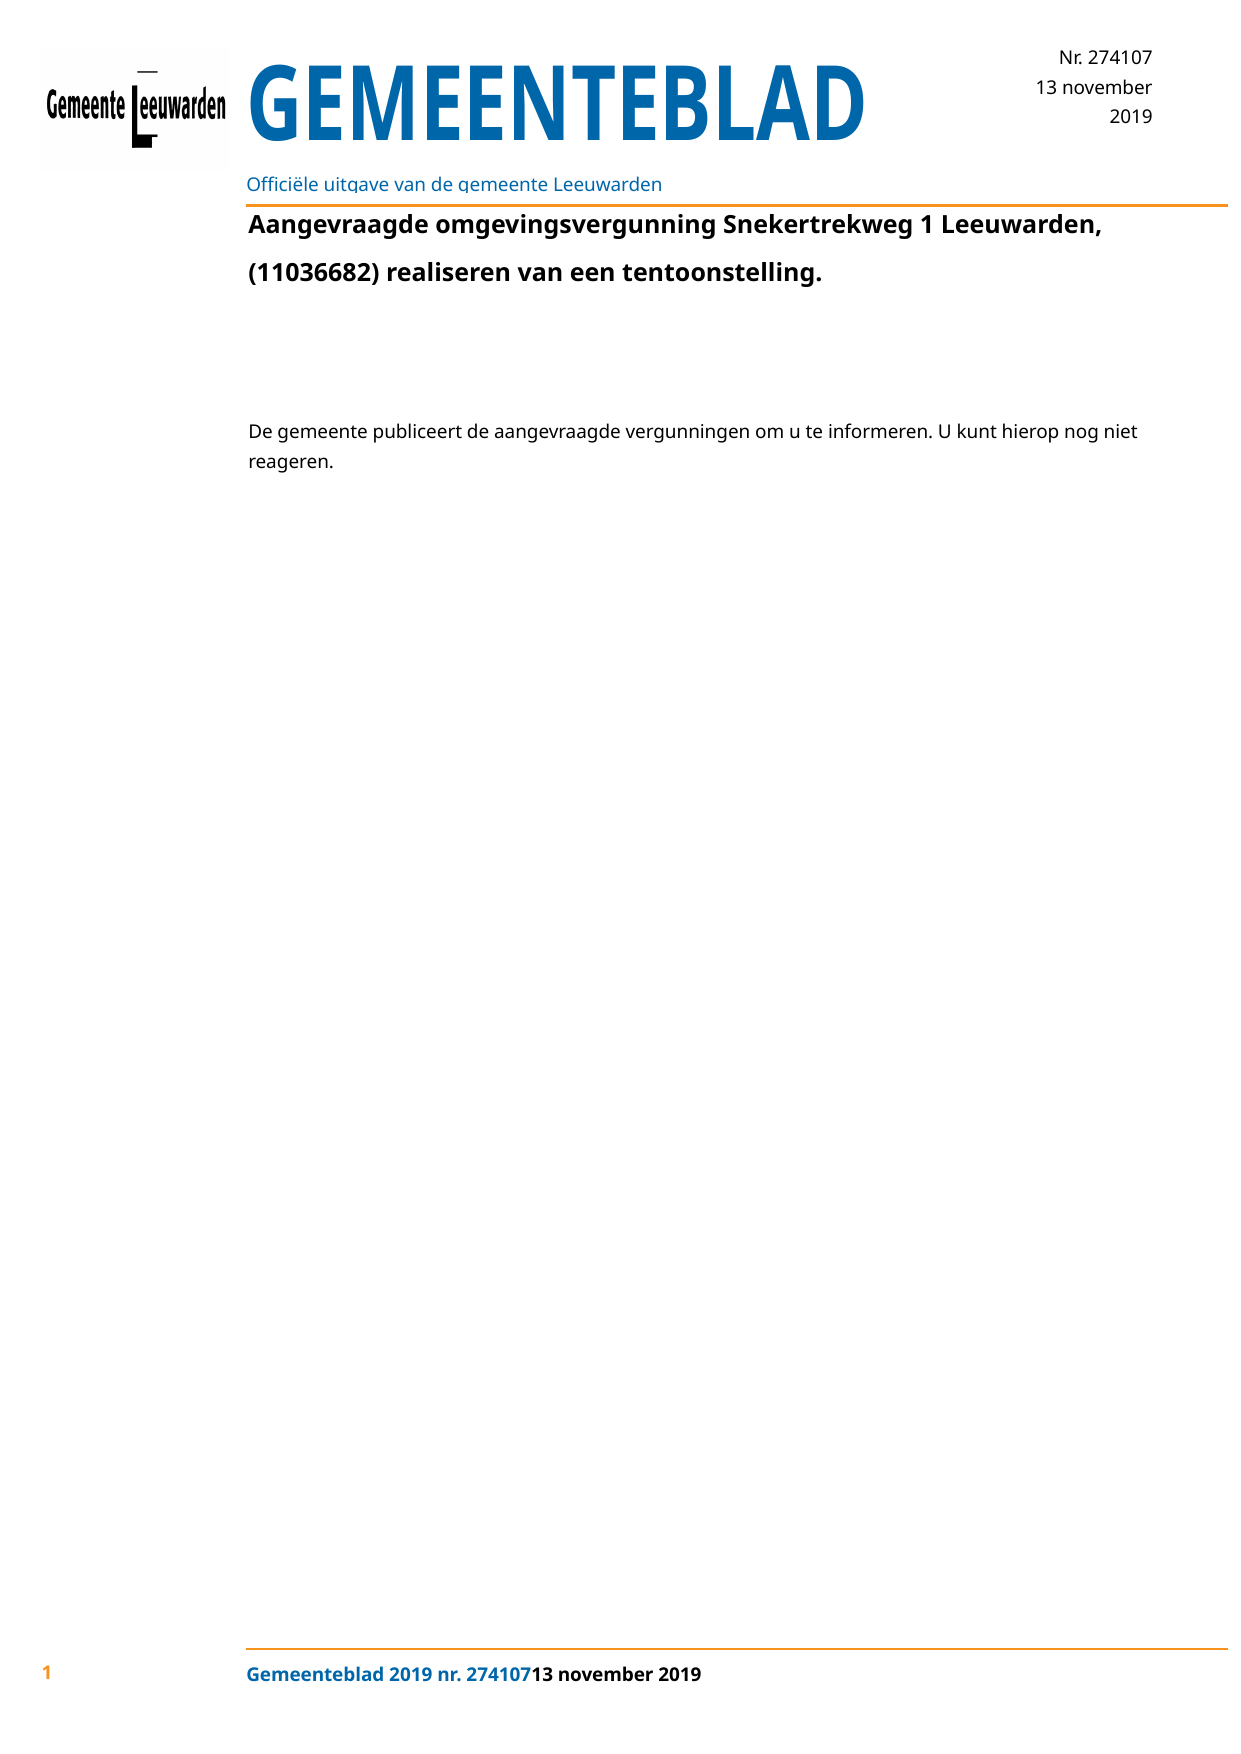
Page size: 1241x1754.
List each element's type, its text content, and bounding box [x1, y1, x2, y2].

text De gemeente publiceert de aangevraagde vergunningen om u te informeren. U kunt hierop nog niet reageren. [248, 419, 1152, 474]
picture [41, 47, 231, 172]
text Aangevraagde omgevingsvergunning Snekertrekweg 1 Leeuwarden, (11036682) realiseren van een tentoonstelling. [248, 207, 1152, 288]
